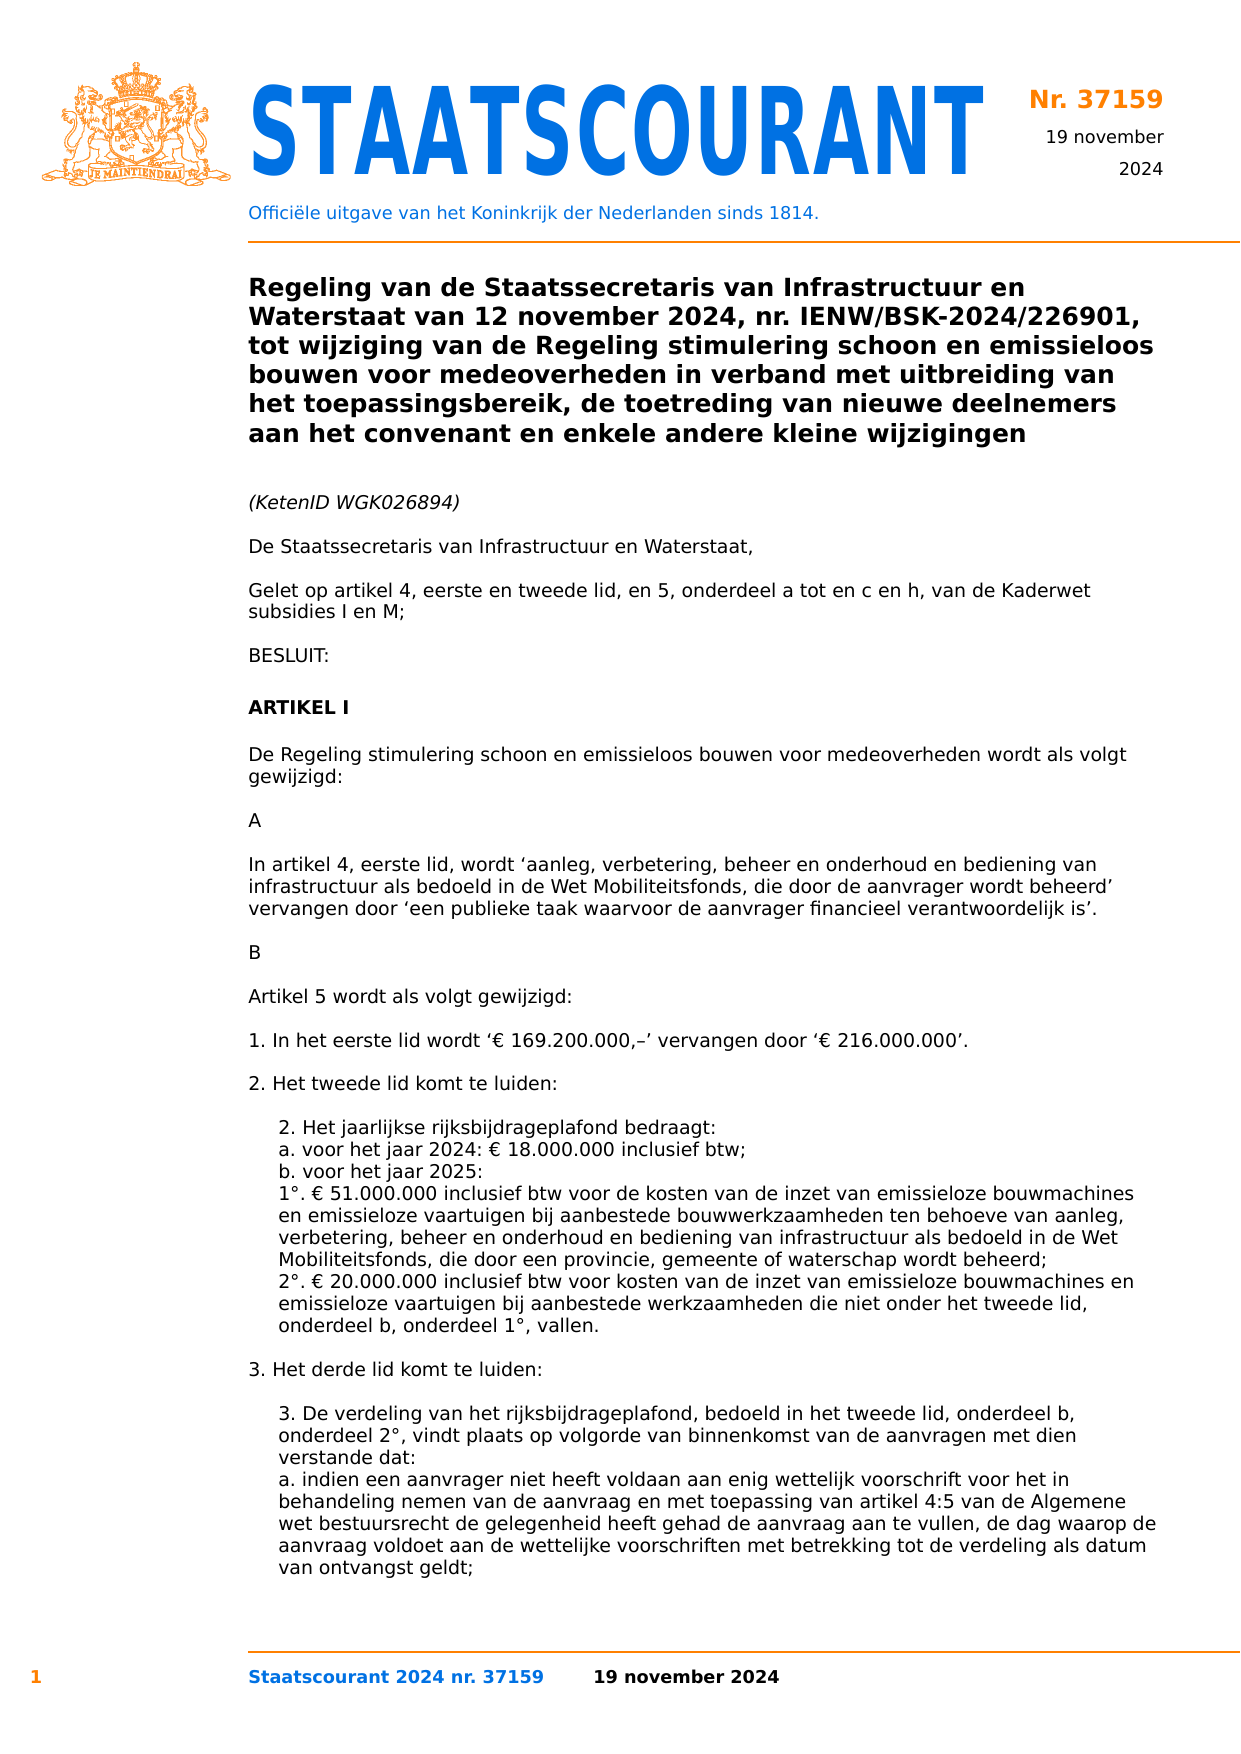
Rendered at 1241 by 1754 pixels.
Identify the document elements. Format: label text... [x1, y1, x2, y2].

subtitle Regeling van de Staatssecretaris van Infrastructuur en Waterstaat van 12 november 2024, nr. IENW/BSK-2024/226901, tot wijziging van de Regeling stimulering schoon en emissieloos bouwen voor medeoverheden in verband met uitbreiding van het toepassingsbereik, de toetreding van nieuwe deelnemers aan het convenant en enkele andere kleine wijzigingen [248, 273, 1163, 448]
text A [248, 810, 1163, 832]
text a. indien een aanvrager niet heeft voldaan aan enig wettelijk voorschrift voor het in behandeling nemen van de aanvraag en met toepassing van artikel 4:5 van de Algemene wet bestuursrecht de gelegenheid heeft gehad de aanvraag aan te vullen, de dag waarop de aanvraag voldoet aan de wettelijke voorschriften met betrekking tot de verdeling als datum van ontvangst geldt; [278, 1469, 1163, 1578]
text 2°. € 20.000.000 inclusief btw voor kosten van de inzet van emissieloze bouwmachines en emissieloze vaartuigen bij aanbestede werkzaamheden die niet onder het tweede lid, onderdeel b, onderdeel 1°, vallen. [278, 1271, 1163, 1337]
text 3. De verdeling van het rijksbijdrageplafond, bedoeld in het tweede lid, onderdeel b, onderdeel 2°, vindt plaats op volgorde van binnenkomst van de aanvragen met dien verstande dat: [278, 1403, 1163, 1469]
table_header STAATSCOURANT [248, 62, 998, 203]
text a. voor het jaar 2024: € 18.000.000 inclusief btw; [278, 1139, 1163, 1161]
table_cell 19 november [998, 121, 1240, 153]
text 2. Het tweede lid komt te luiden: [248, 1073, 1163, 1095]
table_cell 2024 [998, 153, 1240, 203]
text De Staatssecretaris van Infrastructuur en Waterstaat, [248, 536, 1163, 558]
table_header Nr. 37159 [998, 62, 1240, 121]
table_header [25, 62, 248, 241]
picture [41, 62, 231, 186]
text 1°. € 51.000.000 inclusief btw voor de kosten van de inzet van emissieloze bouwmachines en emissieloze vaartuigen bij aanbestede bouwwerkzaamheden ten behoeve van aanleg, verbetering, beheer en onderhoud en bediening van infrastructuur als bedoeld in de Wet Mobiliteitsfonds, die door een provincie, gemeente of waterschap wordt beheerd; [278, 1183, 1163, 1271]
text Artikel 5 wordt als volgt gewijzigd: [248, 986, 1163, 1008]
text 2. Het jaarlijkse rijksbijdrageplafond bedraagt: [278, 1117, 1163, 1139]
text Gelet op artikel 4, eerste en tweede lid, en 5, onderdeel a tot en c en h, van de Kaderwet subsidies I en M; [248, 579, 1163, 623]
table_cell Officiële uitgave van het Koninkrijk der Nederlanden sinds 1814. [248, 203, 1240, 241]
text In artikel 4, eerste lid, wordt ‘aanleg, verbetering, beheer en onderhoud en bediening van infrastructuur als bedoeld in de Wet Mobiliteitsfonds, die door de aanvrager wordt beheerd’ vervangen door ‘een publieke taak waarvoor de aanvrager financieel verantwoordelijk is’. [248, 854, 1163, 920]
text 3. Het derde lid komt te luiden: [248, 1359, 1163, 1381]
text b. voor het jaar 2025: [278, 1161, 1163, 1183]
text (KetenID WGK026894) [248, 492, 1163, 514]
text 1. In het eerste lid wordt ‘€ 169.200.000,–’ vervangen door ‘€ 216.000.000’. [248, 1029, 1163, 1051]
text BESLUIT: [248, 645, 1163, 667]
subtitle ARTIKEL I [248, 697, 1163, 719]
text De Regeling stimulering schoon en emissieloos bouwen voor medeoverheden wordt als volgt gewijzigd: [248, 744, 1163, 788]
text B [248, 942, 1163, 964]
